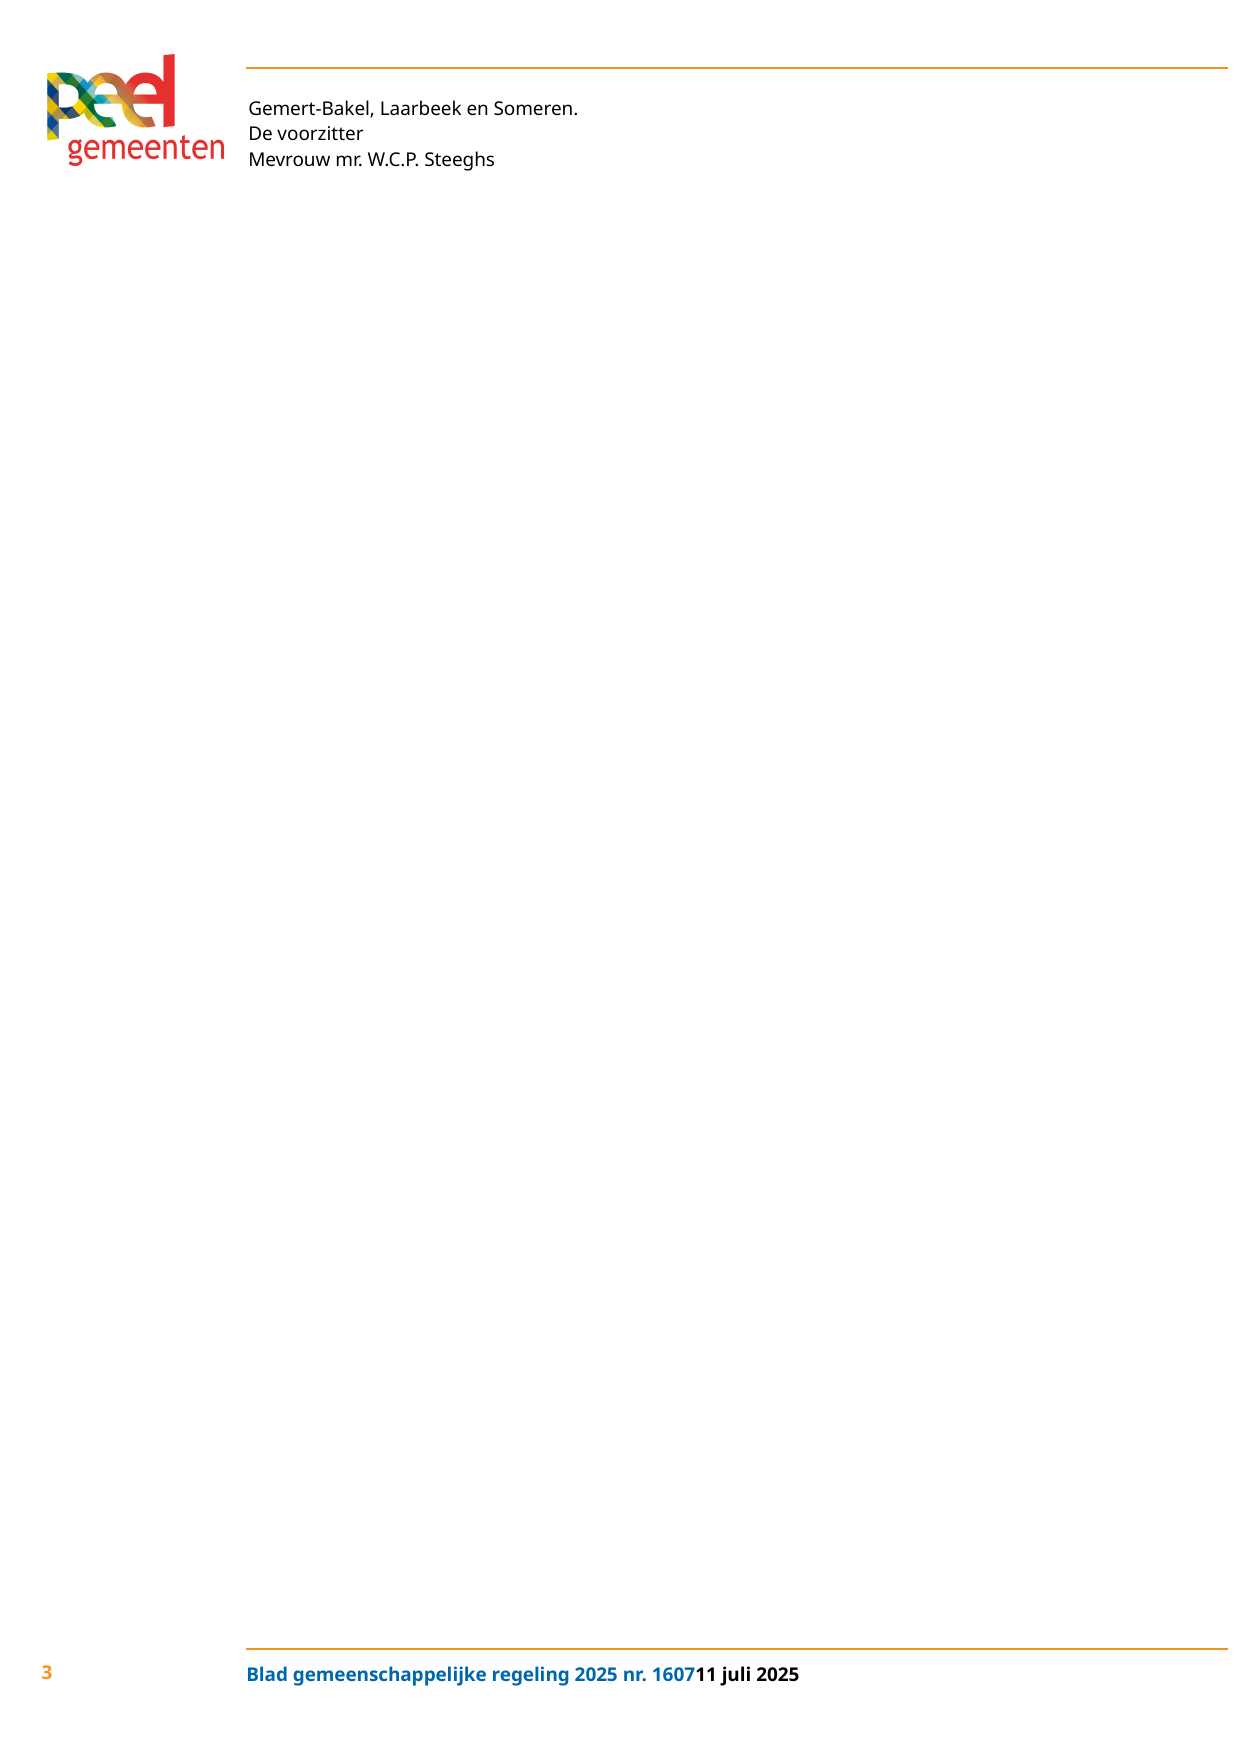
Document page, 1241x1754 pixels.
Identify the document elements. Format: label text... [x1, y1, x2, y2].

text Mevrouw mr. W.C.P. Steeghs [248, 146, 1152, 172]
picture [41, 47, 231, 172]
text De voorzitter [248, 121, 1152, 146]
text Gemert-Bakel, Laarbeek en Someren. [248, 95, 1152, 121]
